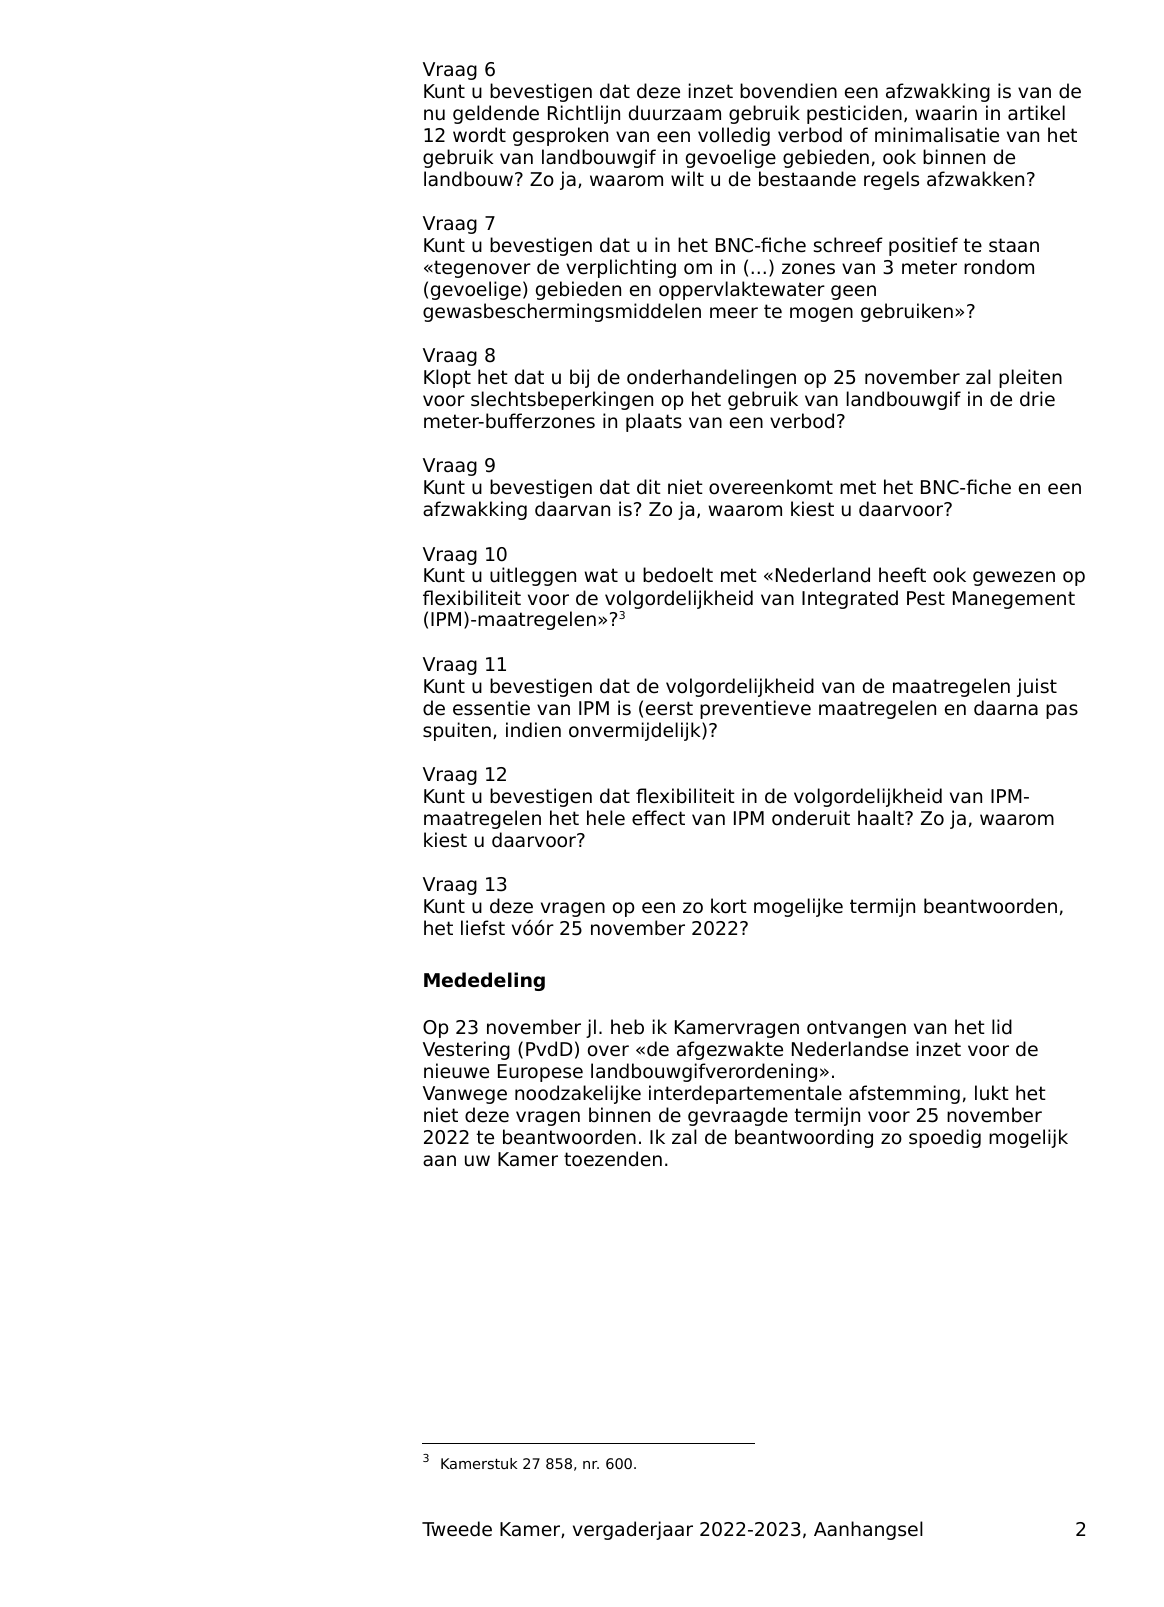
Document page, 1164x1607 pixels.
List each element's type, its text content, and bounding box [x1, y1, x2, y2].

text Vraag 11 [422, 653, 1087, 676]
text Vraag 8 [422, 345, 1087, 367]
subtitle Mededeling [422, 970, 1087, 992]
text Op 23 november jl. heb ik Kamervragen ontvangen van het lid Vestering (PvdD) over «de afgezwakte Nederlandse inzet voor de nieuwe Europese landbouwgifverordening». [422, 1017, 1087, 1083]
text Kunt u bevestigen dat u in het BNC-fiche schreef positief te staan «tegenover de verplichting om in (...) zones van 3 meter rondom (gevoelige) gebieden en oppervlaktewater geen gewasbeschermingsmiddelen meer te mogen gebruiken»? [422, 235, 1087, 323]
text Kunt u deze vragen op een zo kort mogelijke termijn beantwoorden, het liefst vóór 25 november 2022? [422, 896, 1087, 940]
text Vanwege noodzakelijke interdepartementale afstemming, lukt het niet deze vragen binnen de gevraagde termijn voor 25 november 2022 te beantwoorden. Ik zal de beantwoording zo spoedig mogelijk aan uw Kamer toezenden. [422, 1083, 1087, 1171]
text Kunt u bevestigen dat de volgordelijkheid van de maatregelen juist de essentie van IPM is (eerst preventieve maatregelen en daarna pas spuiten, indien onvermijdelijk)? [422, 676, 1087, 741]
text Kunt u bevestigen dat deze inzet bovendien een afzwakking is van de nu geldende Richtlijn duurzaam gebruik pesticiden, waarin in artikel 12 wordt gesproken van een volledig verbod of minimalisatie van het gebruik van landbouwgif in gevoelige gebieden, ook binnen de landbouw? Zo ja, waarom wilt u de bestaande regels afzwakken? [422, 81, 1087, 191]
text Vraag 10 [422, 543, 1087, 565]
text Klopt het dat u bij de onderhandelingen op 25 november zal pleiten voor slechtsbeperkingen op het gebruik van landbouwgif in de drie meter-bufferzones in plaats van een verbod? [422, 367, 1087, 433]
text Vraag 12 [422, 764, 1087, 786]
text Kunt u bevestigen dat dit niet overeenkomt met het BNC-fiche en een afzwakking daarvan is? Zo ja, waarom kiest u daarvoor? [422, 477, 1087, 521]
text Vraag 13 [422, 874, 1087, 896]
text Kunt u uitleggen wat u bedoelt met «Nederland heeft ook gewezen op flexibiliteit voor de volgordelijkheid van Integrated Pest Manegement (IPM)-maatregelen»? [422, 565, 1087, 631]
text Kamerstuk 27 858, nr. 600. [422, 1452, 1087, 1474]
text Kunt u bevestigen dat flexibiliteit in de volgordelijkheid van IPM-maatregelen het hele effect van IPM onderuit haalt? Zo ja, waarom kiest u daarvoor? [422, 786, 1087, 852]
text Vraag 6 [422, 59, 1087, 81]
text Vraag 7 [422, 213, 1087, 235]
text Vraag 9 [422, 455, 1087, 477]
